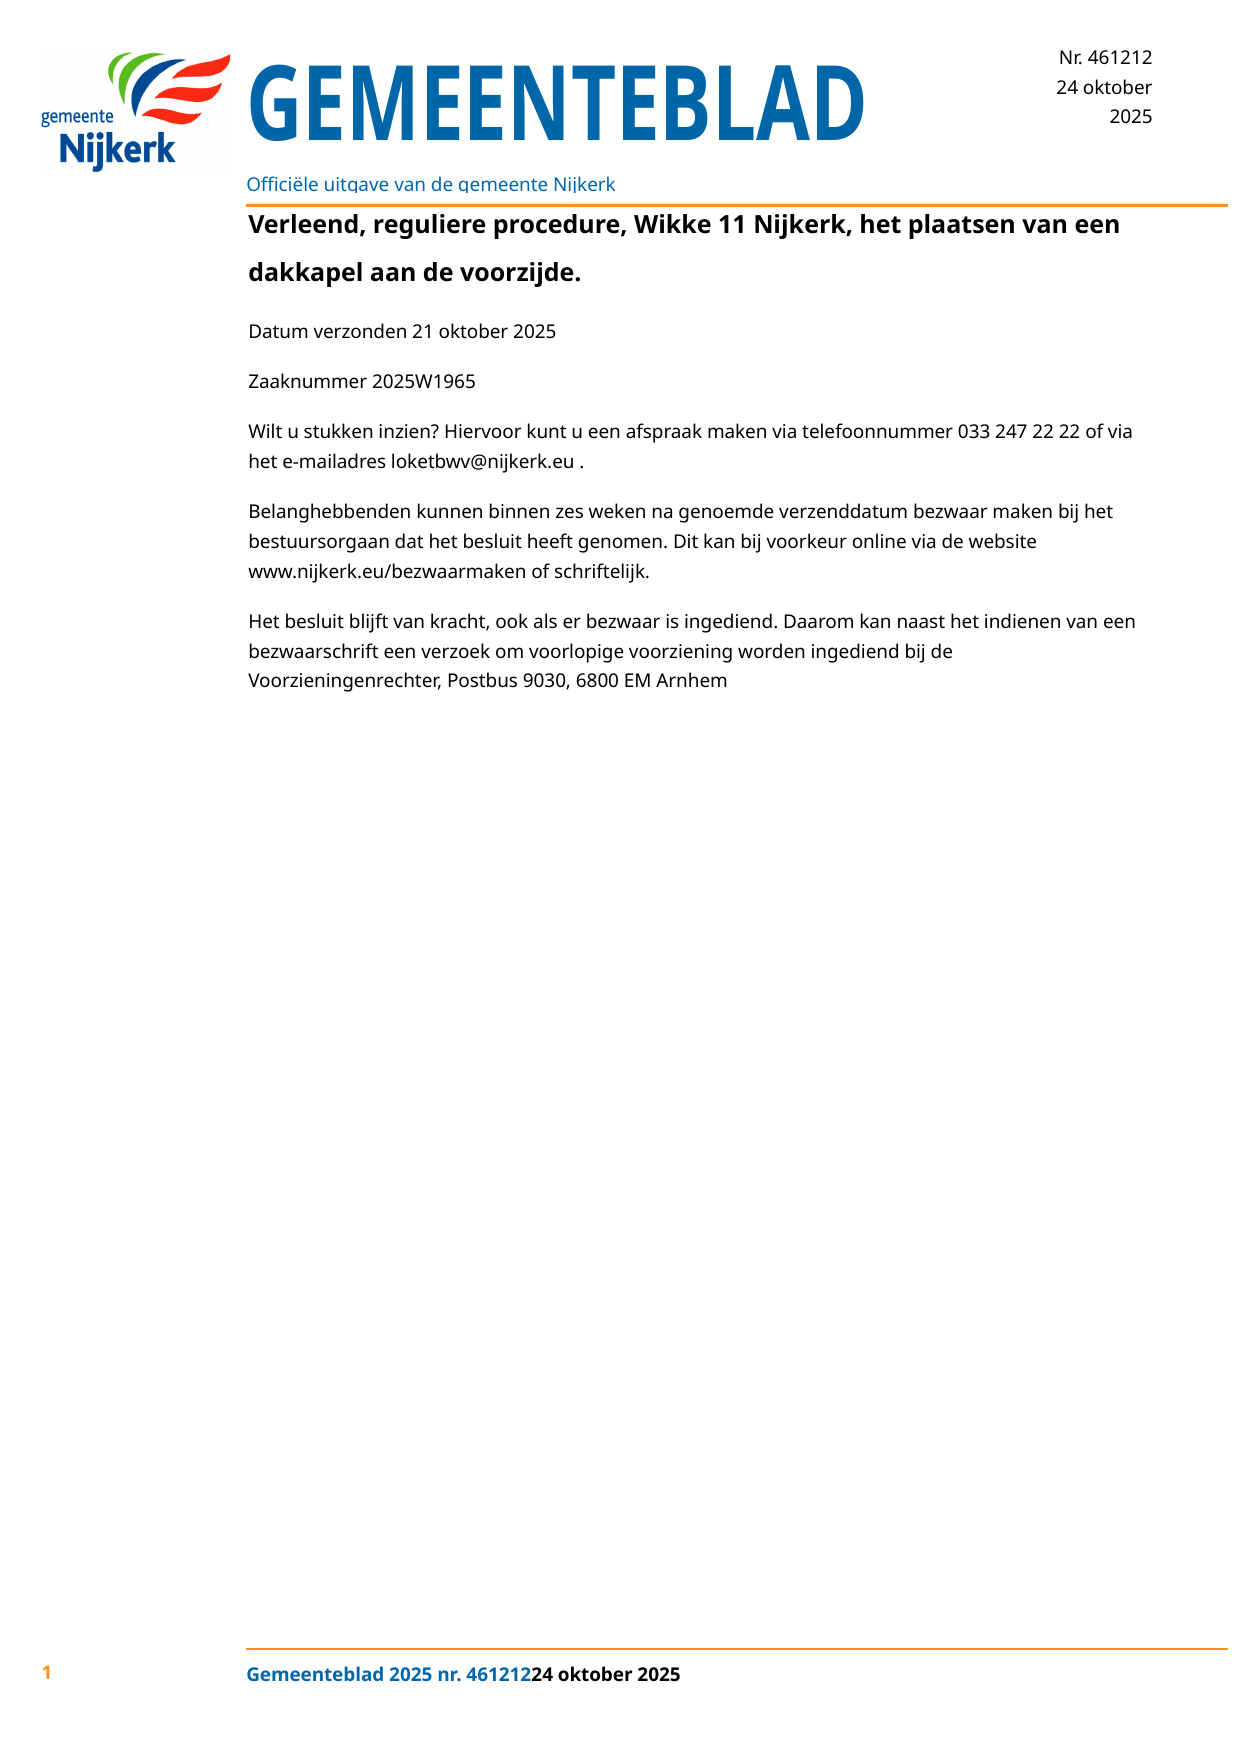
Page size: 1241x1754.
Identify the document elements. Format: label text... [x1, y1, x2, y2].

picture [41, 47, 231, 172]
text Datum verzonden 21 oktober 2025 [248, 318, 1152, 344]
text Belanghebbenden kunnen binnen zes weken na genoemde verzenddatum bezwaar maken bij het bestuursorgaan dat het besluit heeft genomen. Dit kan bij voorkeur online via de website www.nijkerk.eu/bezwaarmaken of schriftelijk. [248, 499, 1152, 584]
text Zaaknummer 2025W1965 [248, 368, 1152, 394]
text Het besluit blijft van kracht, ook als er bezwaar is ingediend. Daarom kan naast het indienen van een bezwaarschrift een verzoek om voorlopige voorziening worden ingediend bij de Voorzieningenrechter, Postbus 9030, 6800 EM Arnhem [248, 608, 1152, 693]
text Verleend, reguliere procedure, Wikke 11 Nijkerk, het plaatsen van een dakkapel aan de voorzijde. [248, 207, 1152, 288]
text Wilt u stukken inzien? Hiervoor kunt u een afspraak maken via telefoonnummer 033 247 22 22 of via het e-mailadres loketbwv@nijkerk.eu . [248, 419, 1152, 474]
